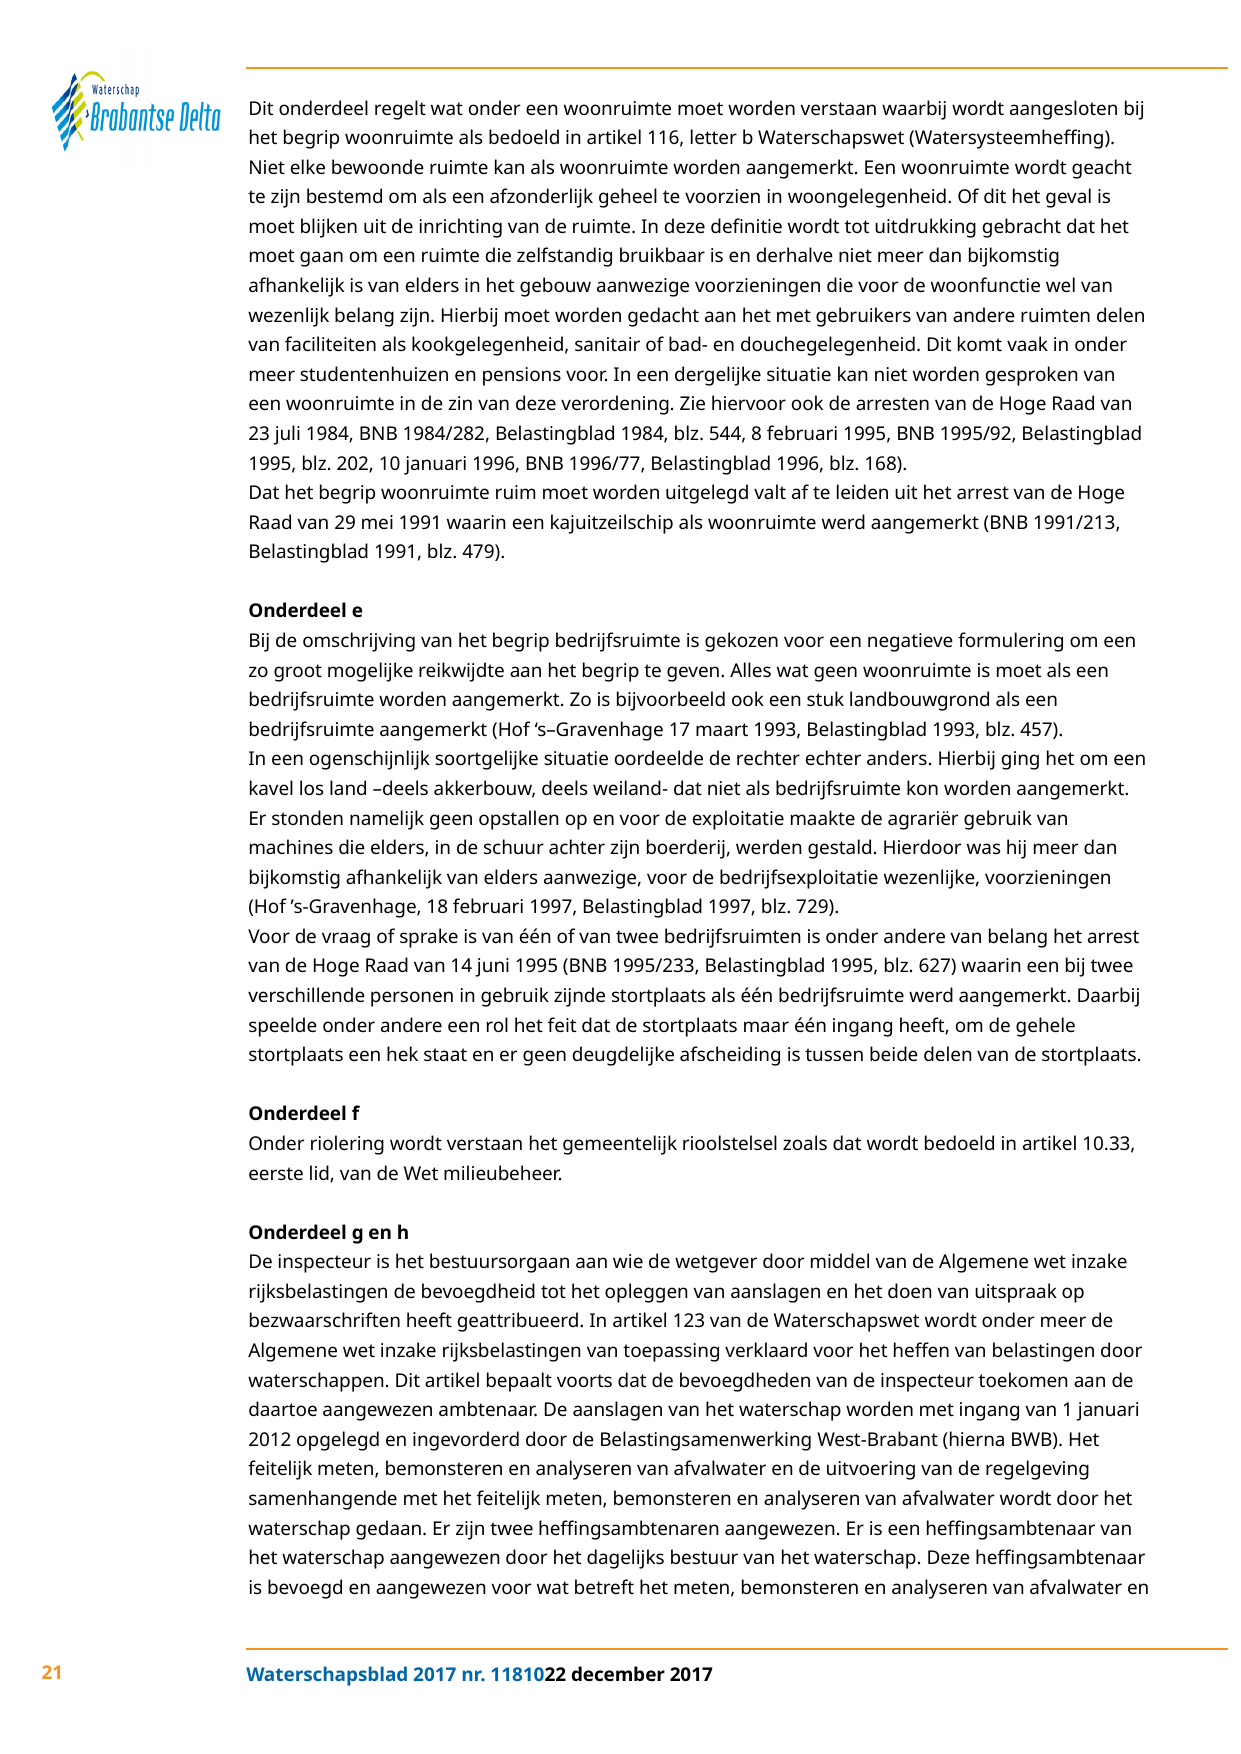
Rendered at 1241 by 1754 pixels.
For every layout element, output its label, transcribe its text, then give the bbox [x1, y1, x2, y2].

text Voor de vraag of sprake is van één of van twee bedrijfsruimten is onder andere van belang het arrest van de Hoge Raad van 14 juni 1995 (BNB 1995/233, Belastingblad 1995, blz. 627) waarin een bij twee verschillende personen in gebruik zijnde stortplaats als één bedrijfsruimte werd aangemerkt. Daarbij speelde onder andere een rol het feit dat de stortplaats maar één ingang heeft, om de gehele stortplaats een hek staat en er geen deugdelijke afscheiding is tussen beide delen van de stortplaats. [248, 923, 1152, 1067]
picture [41, 47, 231, 172]
text Onderdeel g en h [248, 1219, 1152, 1245]
text In een ogenschijnlijk soortgelijke situatie oordeelde de rechter echter anders. Hierbij ging het om een kavel los land –deels akkerbouw, deels weiland- dat niet als bedrijfsruimte kon worden aangemerkt. Er stonden namelijk geen opstallen op en voor de exploitatie maakte de agrariër gebruik van machines die elders, in de schuur achter zijn boerderij, werden gestald. Hierdoor was hij meer dan bijkomstig afhankelijk van elders aanwezige, voor de bedrijfsexploitatie wezenlijke, voorzieningen (Hof ’s-Gravenhage, 18 februari 1997, Belastingblad 1997, blz. 729). [248, 746, 1152, 919]
text Dit onderdeel regelt wat onder een woonruimte moet worden verstaan waarbij wordt aangesloten bij het begrip woonruimte als bedoeld in artikel 116, letter b Waterschapswet (Watersysteemheffing). Niet elke bewoonde ruimte kan als woonruimte worden aangemerkt. Een woonruimte wordt geacht te zijn bestemd om als een afzonderlijk geheel te voorzien in woongelegenheid. Of dit het geval is moet blijken uit de inrichting van de ruimte. In deze definitie wordt tot uitdrukking gebracht dat het moet gaan om een ruimte die zelfstandig bruikbaar is en derhalve niet meer dan bijkomstig afhankelijk is van elders in het gebouw aanwezige voorzieningen die voor de woonfunctie wel van wezenlijk belang zijn. Hierbij moet worden gedacht aan het met gebruikers van andere ruimten delen van faciliteiten als kookgelegenheid, sanitair of bad- en douchegelegenheid. Dit komt vaak in onder meer studentenhuizen en pensions voor. In een dergelijke situatie kan niet worden gesproken van een woonruimte in de zin van deze verordening. Zie hiervoor ook de arresten van de Hoge Raad van 23 juli 1984, BNB 1984/282, Belastingblad 1984, blz. 544, 8 februari 1995, BNB 1995/92, Belastingblad 1995, blz. 202, 10 januari 1996, BNB 1996/77, Belastingblad 1996, blz. 168). [248, 95, 1152, 476]
text De inspecteur is het bestuursorgaan aan wie de wetgever door middel van de Algemene wet inzake rijksbelastingen de bevoegdheid tot het opleggen van aanslagen en het doen van uitspraak op bezwaarschriften heeft geattribueerd. In artikel 123 van de Waterschapswet wordt onder meer de Algemene wet inzake rijksbelastingen van toepassing verklaard voor het heffen van belastingen door waterschappen. Dit artikel bepaalt voorts dat de bevoegdheden van de inspecteur toekomen aan de daartoe aangewezen ambtenaar. De aanslagen van het waterschap worden met ingang van 1 januari 2012 opgelegd en ingevorderd door de Belastingsamenwerking West-Brabant (hierna BWB). Het feitelijk meten, bemonsteren en analyseren van afvalwater en de uitvoering van de regelgeving samenhangende met het feitelijk meten, bemonsteren en analyseren van afvalwater wordt door het waterschap gedaan. Er zijn twee heffingsambtenaren aangewezen. Er is een heffingsambtenaar van het waterschap aangewezen door het dagelijks bestuur van het waterschap. Deze heffingsambtenaar is bevoegd en aangewezen voor wat betreft het meten, bemonsteren en analyseren van afvalwater en [248, 1248, 1152, 1600]
text Onder riolering wordt verstaan het gemeentelijk rioolstelsel zoals dat wordt bedoeld in artikel 10.33, eerste lid, van de Wet milieubeheer. [248, 1130, 1152, 1186]
text Dat het begrip woonruimte ruim moet worden uitgelegd valt af te leiden uit het arrest van de Hoge Raad van 29 mei 1991 waarin een kajuitzeilschip als woonruimte werd aangemerkt (BNB 1991/213, Belastingblad 1991, blz. 479). [248, 479, 1152, 564]
text Bij de omschrijving van het begrip bedrijfsruimte is gekozen voor een negatieve formulering om een zo groot mogelijke reikwijdte aan het begrip te geven. Alles wat geen woonruimte is moet als een bedrijfsruimte worden aangemerkt. Zo is bijvoorbeeld ook een stuk landbouwgrond als een bedrijfsruimte aangemerkt (Hof ‘s–Gravenhage 17 maart 1993, Belastingblad 1993, blz. 457). [248, 627, 1152, 742]
text Onderdeel f [248, 1101, 1152, 1126]
text Onderdeel e [248, 598, 1152, 623]
